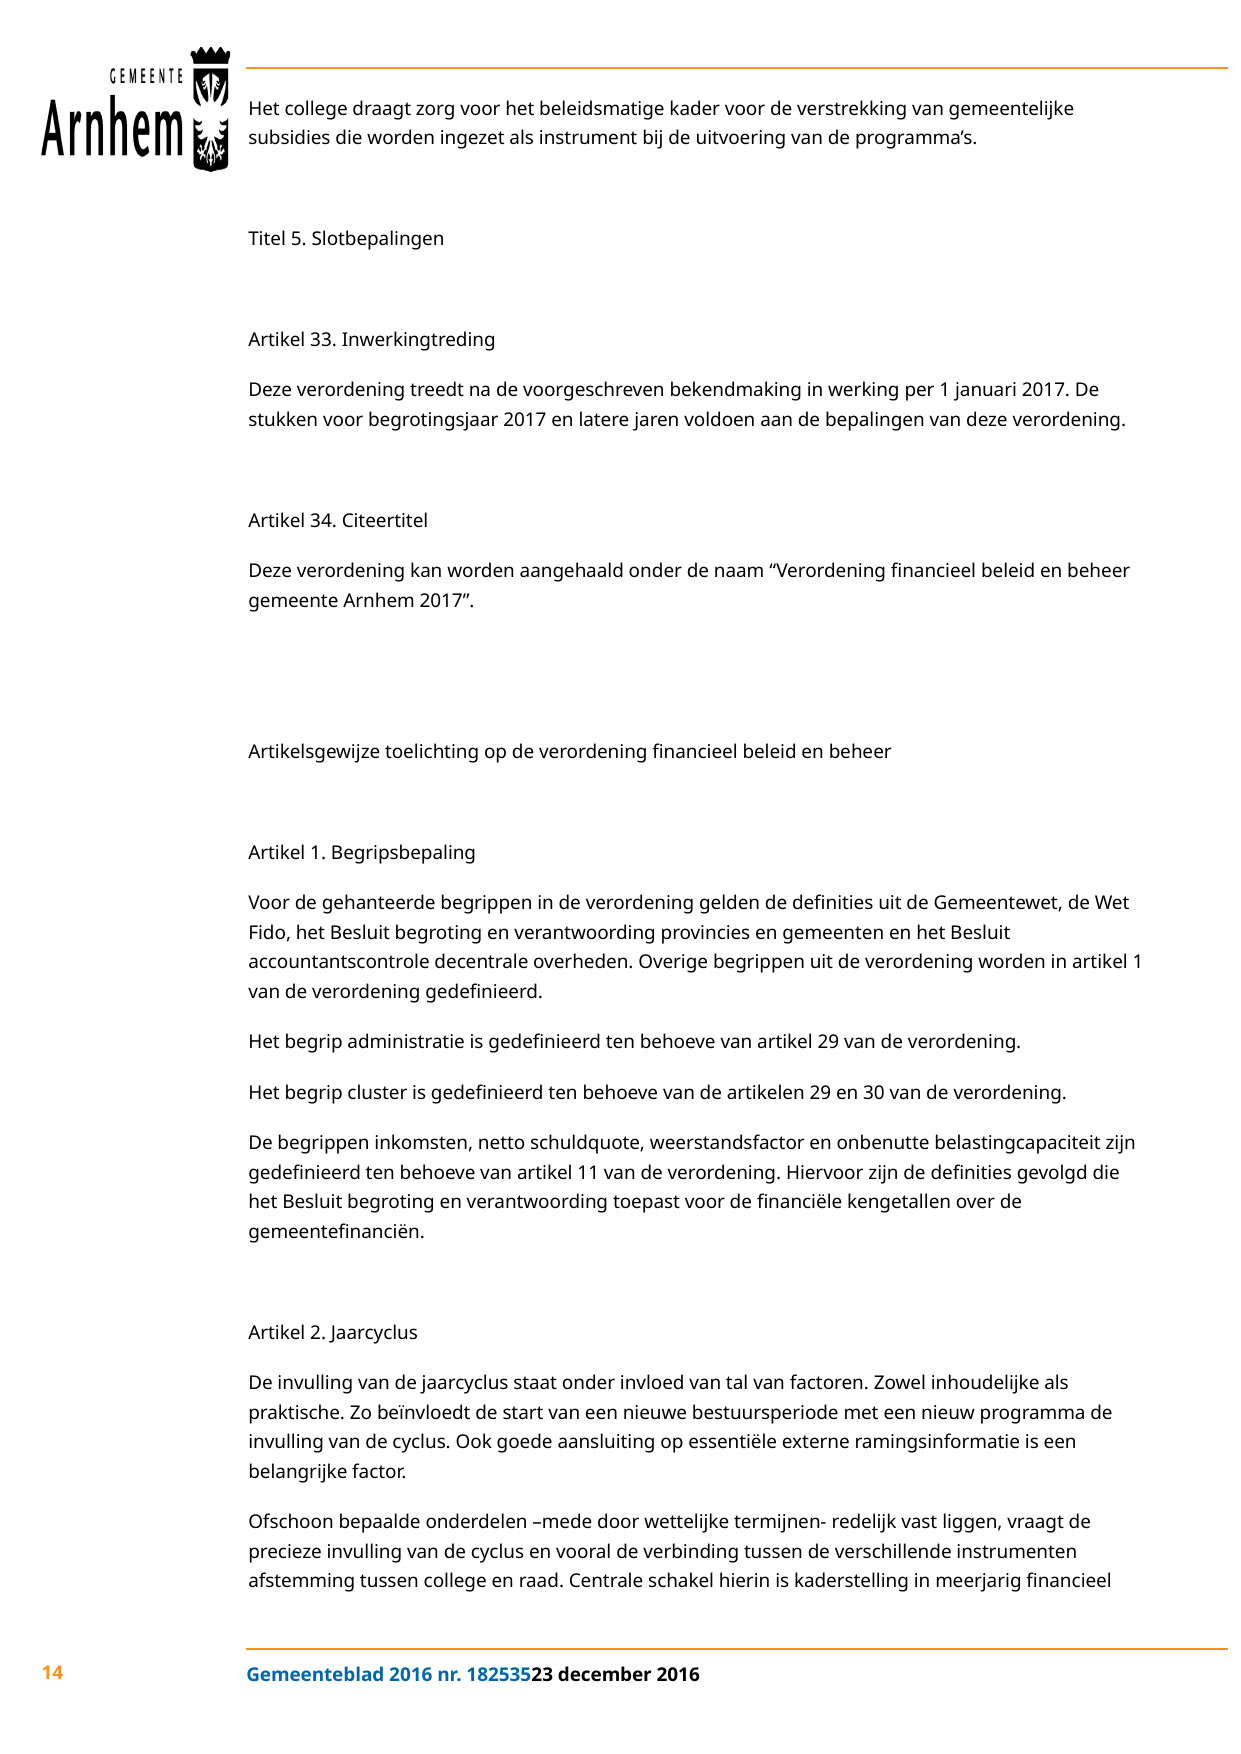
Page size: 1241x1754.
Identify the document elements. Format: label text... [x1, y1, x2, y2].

text Het college draagt zorg voor het beleidsmatige kader voor de verstrekking van gemeentelijke subsidies die worden ingezet als instrument bij de uitvoering van de programma’s. [248, 95, 1152, 150]
text Artikel 2. Jaarcyclus [248, 1319, 1152, 1345]
text Artikel 34. Citeertitel [248, 507, 1152, 533]
text Deze verordening treedt na de voorgeschreven bekendmaking in werking per 1 januari 2017. De stukken voor begrotingsjaar 2017 en latere jaren voldoen aan de bepalingen van deze verordening. [248, 376, 1152, 432]
text Voor de gehanteerde begrippen in de verordening gelden de definities uit de Gemeentewet, de Wet Fido, het Besluit begroting en verantwoording provincies en gemeenten en het Besluit accountantscontrole decentrale overheden. Overige begrippen uit de verordening worden in artikel 1 van de verordening gedefinieerd. [248, 889, 1152, 1004]
text Artikel 33. Inwerkingtreding [248, 326, 1152, 352]
text De invulling van de jaarcyclus staat onder invloed van tal van factoren. Zowel inhoudelijke als praktische. Zo beïnvloedt de start van een nieuwe bestuursperiode met een nieuw programma de invulling van de cyclus. Ook goede aansluiting op essentiële externe ramingsinformatie is een belangrijke factor. [248, 1369, 1152, 1484]
text Het begrip administratie is gedefinieerd ten behoeve van artikel 29 van de verordening. [248, 1028, 1152, 1054]
text Het begrip cluster is gedefinieerd ten behoeve van de artikelen 29 en 30 van de verordening. [248, 1079, 1152, 1105]
text Ofschoon bepaalde onderdelen –mede door wettelijke termijnen- redelijk vast liggen, vraagt de precieze invulling van de cyclus en vooral de verbinding tussen de verschillende instrumenten afstemming tussen college en raad. Centrale schakel hierin is kaderstelling in meerjarig financieel [248, 1508, 1152, 1593]
picture [41, 47, 231, 172]
text Titel 5. Slotbepalingen [248, 225, 1152, 251]
text Artikelsgewijze toelichting op de verordening financieel beleid en beheer [248, 738, 1152, 764]
text Deze verordening kan worden aangehaald onder de naam “Verordening financieel beleid en beheer gemeente Arnhem 2017”. [248, 557, 1152, 613]
text Artikel 1. Begripsbepaling [248, 839, 1152, 865]
text De begrippen inkomsten, netto schuldquote, weerstandsfactor en onbenutte belastingcapaciteit zijn gedefinieerd ten behoeve van artikel 11 van de verordening. Hiervoor zijn de definities gevolgd die het Besluit begroting en verantwoording toepast voor de financiële kengetallen over de gemeentefinanciën. [248, 1129, 1152, 1244]
